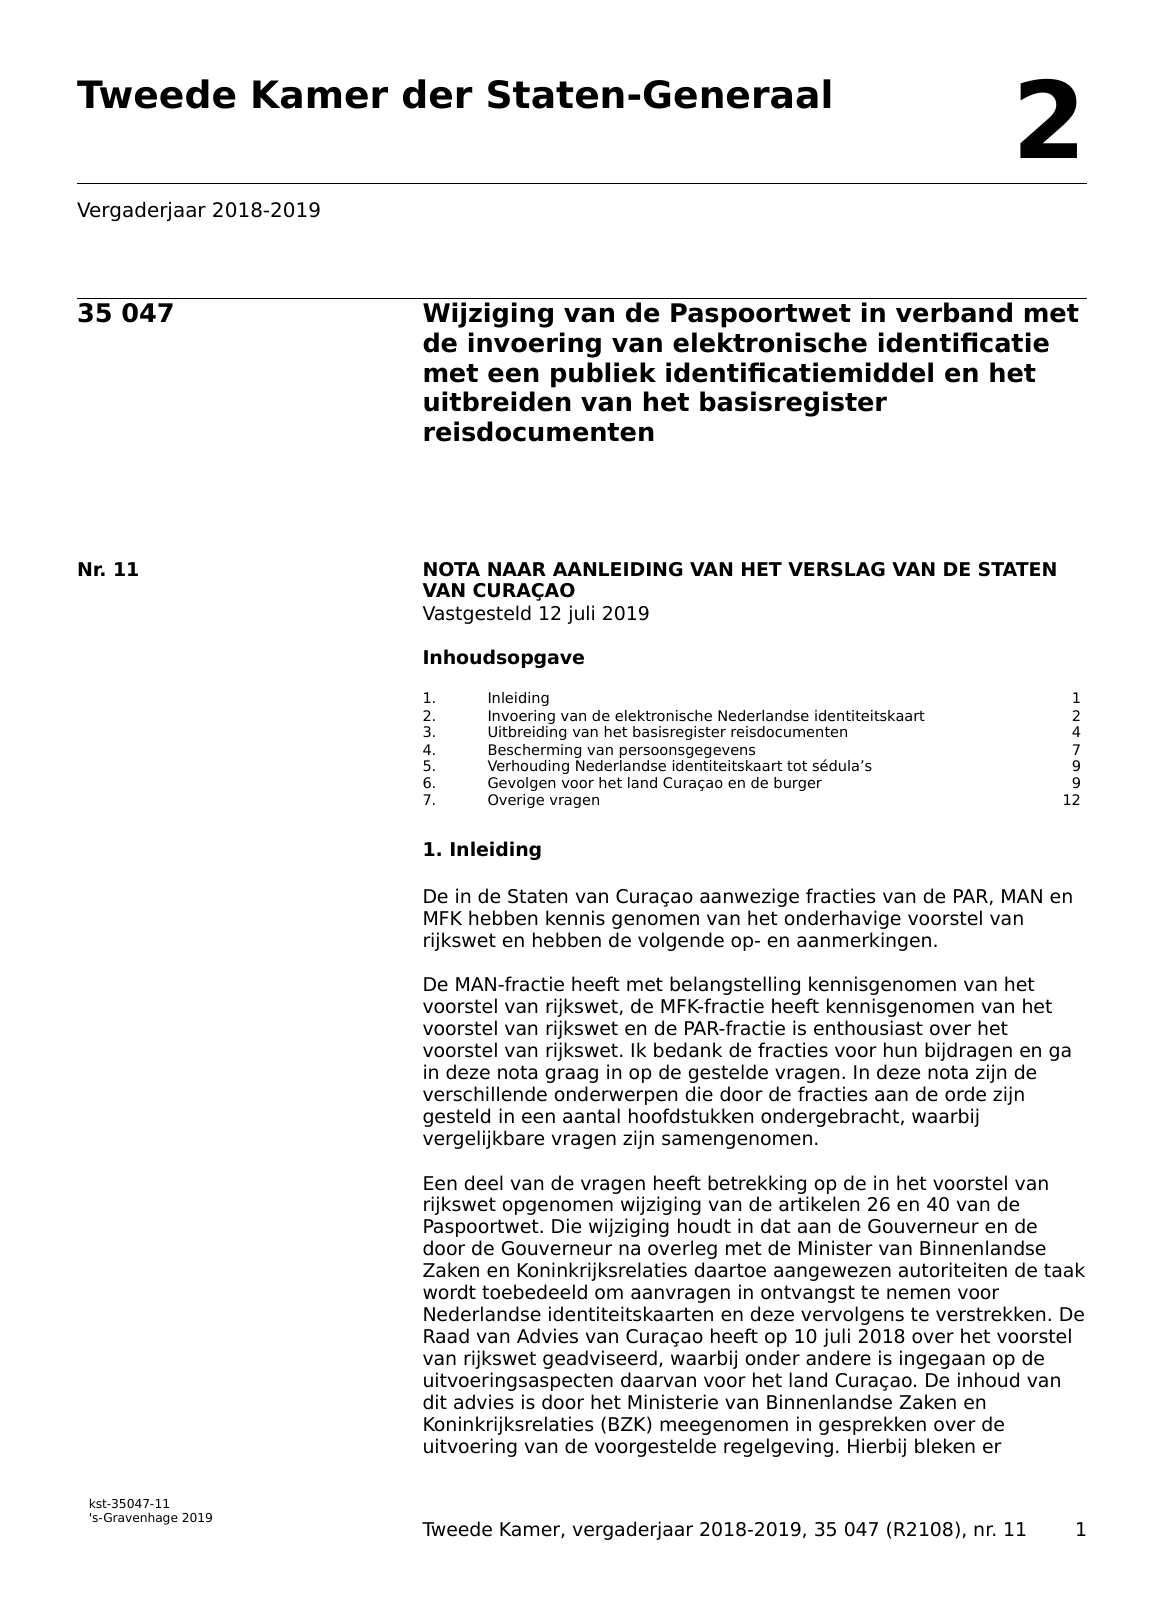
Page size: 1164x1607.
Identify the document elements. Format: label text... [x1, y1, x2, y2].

table_cell 7 [1013, 741, 1087, 758]
table_header 1 [1013, 690, 1087, 707]
table_header Tweede Kamer der Staten-Generaal [77, 59, 886, 183]
table_cell 2. [422, 708, 481, 724]
table_header 1. [422, 690, 481, 707]
text kst-35047-11 [88, 1497, 323, 1511]
table_cell 9 [1013, 758, 1087, 775]
subtitle 35 047 Wijziging van de Paspoortwet in verband met de invoering van elektronische identificatie met een publiek identificatiemiddel en het uitbreiden van het basisregister reisdocumenten [77, 299, 1087, 447]
table_cell Verhouding Nederlandse identiteitskaart tot sédula’s [481, 758, 1013, 775]
table_cell 12 [1013, 792, 1087, 809]
table_header 2 [886, 59, 1087, 183]
table_cell 3. [422, 724, 481, 741]
table_cell Overige vragen [481, 792, 1013, 809]
text De in de Staten van Curaçao aanwezige fracties van de PAR, MAN en MFK hebben kennis genomen van het onderhavige voorstel van rijkswet en hebben de volgende op- en aanmerkingen. [422, 886, 1087, 952]
table_cell 4 [1013, 724, 1087, 741]
table_cell Invoering van de elektronische Nederlandse identiteitskaart [481, 708, 1013, 724]
table_cell 7. [422, 792, 481, 809]
subtitle Inhoudsopgave [422, 647, 1087, 668]
table_cell 2 [1013, 708, 1087, 724]
text Een deel van de vragen heeft betrekking op de in het voorstel van rijkswet opgenomen wijziging van de artikelen 26 en 40 van de Paspoortwet. Die wijziging houdt in dat aan de Gouverneur en de door de Gouverneur na overleg met de Minister van Binnenlandse Zaken en Koninkrijksrelaties daartoe aangewezen autoriteiten de taak wordt toebedeeld om aanvragen in ontvangst te nemen voor Nederlandse identiteitskaarten en deze vervolgens te verstrekken. De Raad van Advies van Curaçao heeft op 10 juli 2018 over het voorstel van rijkswet geadviseerd, waarbij onder andere is ingegaan op de uitvoeringsaspecten daarvan voor het land Curaçao. De inhoud van dit advies is door het Ministerie van Binnenlandse Zaken en Koninkrijksrelaties (BZK) meegenomen in gesprekken over de uitvoering van de voorgestelde regelgeving. Hierbij bleken er [422, 1172, 1087, 1458]
subtitle Nr. 11 NOTA NAAR AANLEIDING VAN HET VERSLAG VAN DE STATEN VAN CURAÇAO [77, 558, 1087, 602]
text 's-Gravenhage 2019 [88, 1511, 323, 1525]
table_cell 9 [1013, 775, 1087, 792]
table_cell Vergaderjaar 2018-2019 [77, 184, 1087, 298]
subtitle 1. Inleiding [422, 839, 1087, 861]
table_cell Uitbreiding van het basisregister reisdocumenten [481, 724, 1013, 741]
table_cell 6. [422, 775, 481, 792]
table_header Inleiding [481, 690, 1013, 707]
table_cell 5. [422, 758, 481, 775]
table_cell Gevolgen voor het land Curaçao en de burger [481, 775, 1013, 792]
text Vastgesteld 12 juli 2019 [422, 602, 1087, 624]
table_cell Bescherming van persoonsgegevens [481, 741, 1013, 758]
table_cell 4. [422, 741, 481, 758]
text De MAN-fractie heeft met belangstelling kennisgenomen van het voorstel van rijkswet, de MFK-fractie heeft kennisgenomen van het voorstel van rijkswet en de PAR-fractie is enthousiast over het voorstel van rijkswet. Ik bedank de fracties voor hun bijdragen en ga in deze nota graag in op de gestelde vragen. In deze nota zijn de verschillende onderwerpen die door de fracties aan de orde zijn gesteld in een aantal hoofdstukken ondergebracht, waarbij vergelijkbare vragen zijn samengenomen. [422, 974, 1087, 1150]
